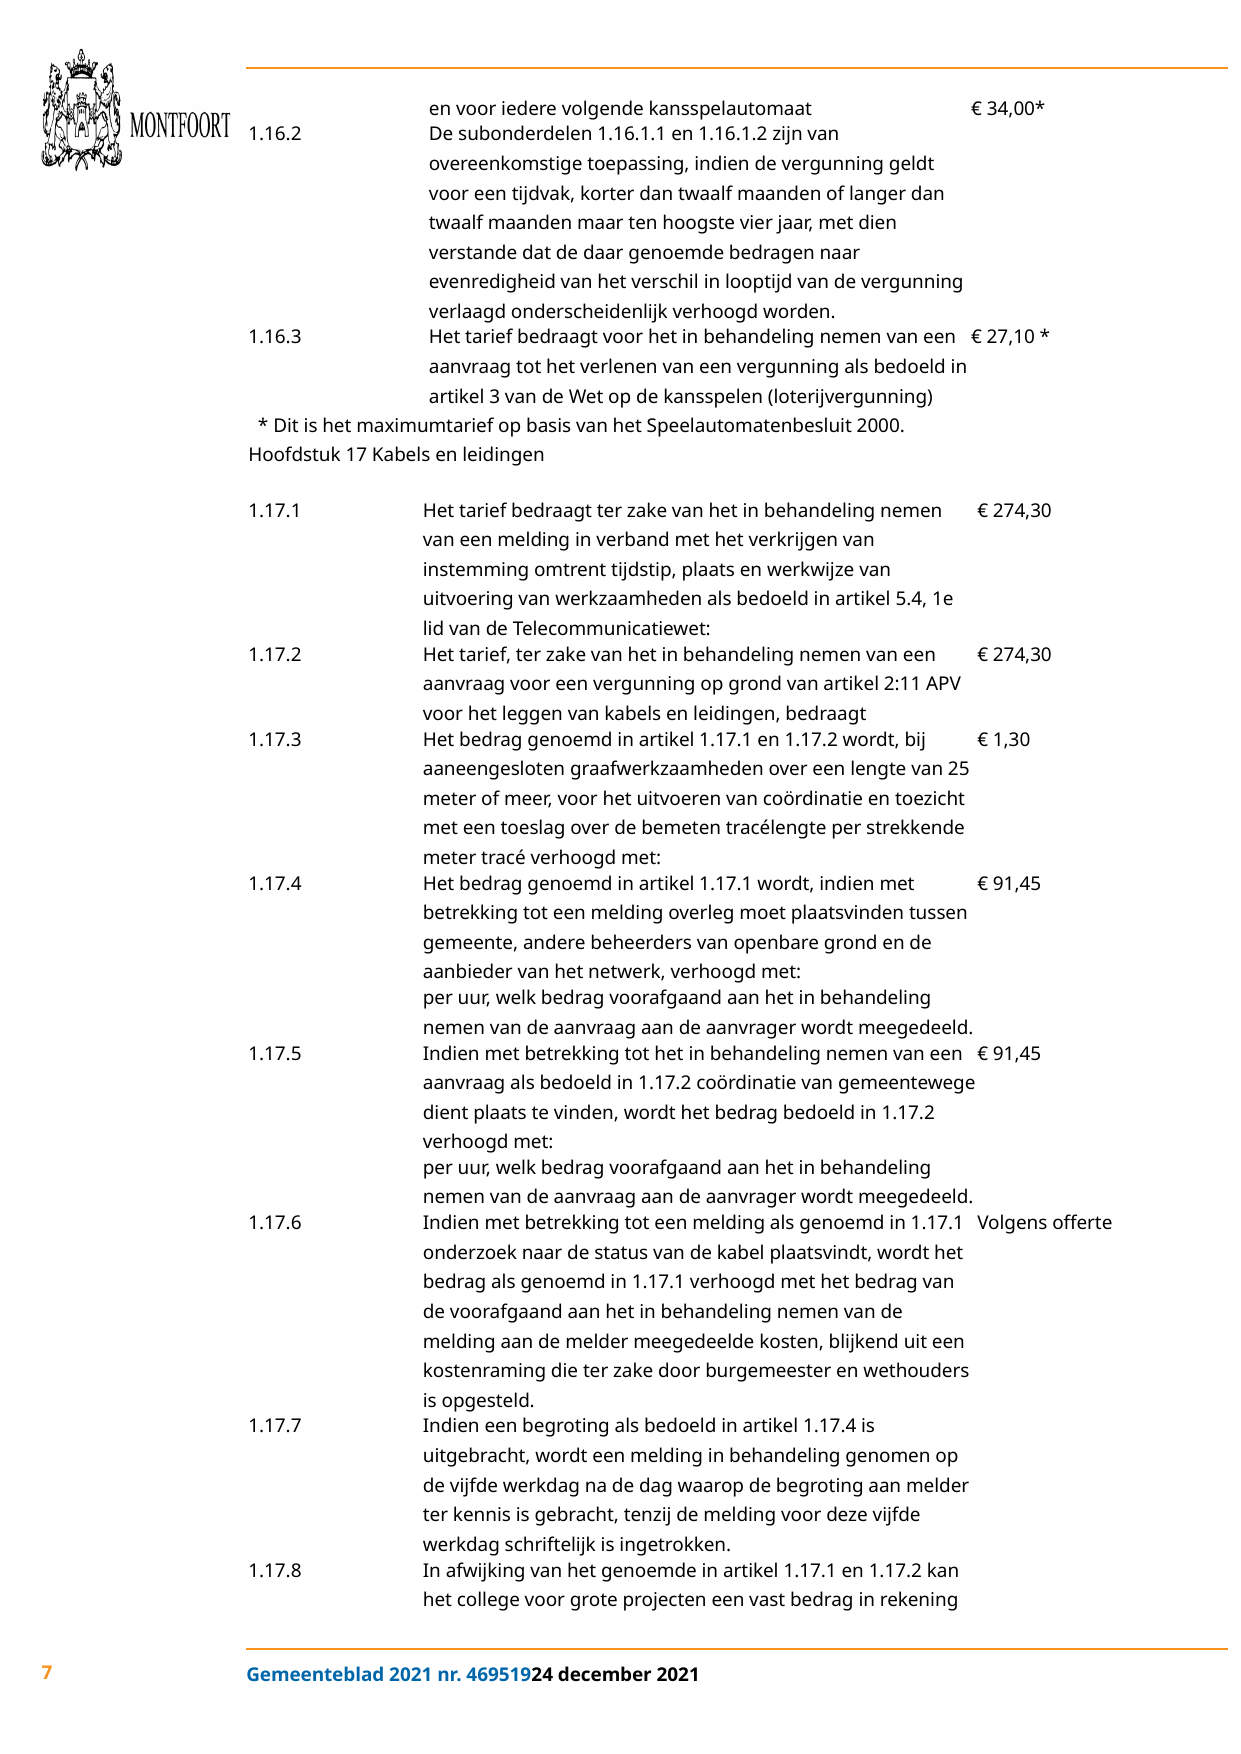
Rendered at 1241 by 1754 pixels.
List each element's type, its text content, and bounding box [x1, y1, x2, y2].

table_cell Volgens offerte [977, 1210, 1152, 1413]
table_cell [248, 984, 423, 1040]
table_cell € 91,45 [977, 1040, 1152, 1154]
table_cell 1.17.1 [248, 497, 423, 641]
table_cell € 34,00* [971, 95, 1152, 121]
table_cell € 274,30 [977, 497, 1152, 641]
table_cell € 1,30 [977, 726, 1152, 870]
table_cell [248, 1154, 423, 1209]
table_header [248, 471, 423, 497]
table_cell [977, 1557, 1152, 1612]
table_cell [977, 1154, 1152, 1209]
table_cell € 27,10 * [971, 324, 1152, 409]
picture [41, 47, 231, 172]
table_cell In afwijking van het genoemde in artikel 1.17.1 en 1.17.2 kan het college voor grote projecten een vast bedrag in rekening [423, 1557, 977, 1612]
table_cell [248, 95, 429, 121]
table_cell Indien met betrekking tot het in behandeling nemen van een aanvraag als bedoeld in 1.17.2 coördinatie van gemeentewege dient plaats te vinden, wordt het bedrag bedoeld in 1.17.2 verhoogd met: [423, 1040, 977, 1154]
table_cell [971, 121, 1152, 324]
table_cell € 274,30 [977, 641, 1152, 726]
table_cell € 91,45 [977, 870, 1152, 984]
table_cell per uur, welk bedrag voorafgaand aan het in behandeling nemen van de aanvraag aan de aanvrager wordt meegedeeld. [423, 984, 977, 1040]
table_cell Het tarief bedraagt ter zake van het in behandeling nemen van een melding in verband met het verkrijgen van instemming omtrent tijdstip, plaats en werkwijze van uitvoering van werkzaamheden als bedoeld in artikel 5.4, 1e lid van de Telecommunicatiewet: [423, 497, 977, 641]
table_cell Het tarief, ter zake van het in behandeling nemen van een aanvraag voor een vergunning op grond van artikel 2:11 APV voor het leggen van kabels en leidingen, bedraagt [423, 641, 977, 726]
table_cell [977, 984, 1152, 1040]
table_header [423, 471, 977, 497]
table_cell en voor iedere volgende kansspelautomaat [429, 95, 971, 121]
table_cell 1.16.2 [248, 121, 429, 324]
table_cell De subonderdelen 1.16.1.1 en 1.16.1.2 zijn van overeenkomstige toepassing, indien de vergunning geldt voor een tijdvak, korter dan twaalf maanden of langer dan twaalf maanden maar ten hoogste vier jaar, met dien verstande dat de daar genoemde bedragen naar evenredigheid van het verschil in looptijd van de vergunning verlaagd onderscheidenlijk verhoogd worden. [429, 121, 971, 324]
table_cell 1.17.5 [248, 1040, 423, 1154]
table_cell per uur, welk bedrag voorafgaand aan het in behandeling nemen van de aanvraag aan de aanvrager wordt meegedeeld. [423, 1154, 977, 1209]
table_cell 1.17.4 [248, 870, 423, 984]
table_cell Het tarief bedraagt voor het in behandeling nemen van een aanvraag tot het verlenen van een vergunning als bedoeld in artikel 3 van de Wet op de kansspelen (loterijvergunning) [429, 324, 971, 409]
table_cell 1.17.8 [248, 1557, 423, 1612]
table_cell Het bedrag genoemd in artikel 1.17.1 en 1.17.2 wordt, bij aaneengesloten graafwerkzaamheden over een lengte van 25 meter of meer, voor het uitvoeren van coördinatie en toezicht met een toeslag over de bemeten tracélengte per strekkende meter tracé verhoogd met: [423, 726, 977, 870]
table_cell Het bedrag genoemd in artikel 1.17.1 wordt, indien met betrekking tot een melding overleg moet plaatsvinden tussen gemeente, andere beheerders van openbare grond en de aanbieder van het netwerk, verhoogd met: [423, 870, 977, 984]
table_cell [977, 1413, 1152, 1557]
table_cell 1.17.3 [248, 726, 423, 870]
text * Dit is het maximumtarief op basis van het Speelautomatenbesluit 2000. [248, 412, 1152, 438]
table_cell Indien met betrekking tot een melding als genoemd in 1.17.1 onderzoek naar de status van de kabel plaatsvindt, wordt het bedrag als genoemd in 1.17.1 verhoogd met het bedrag van de voorafgaand aan het in behandeling nemen van de melding aan de melder meegedeelde kosten, blijkend uit een kostenraming die ter zake door burgemeester en wethouders is opgesteld. [423, 1210, 977, 1413]
text Hoofdstuk 17 Kabels en leidingen [248, 441, 1152, 467]
table_cell 1.17.6 [248, 1210, 423, 1413]
table_cell 1.17.2 [248, 641, 423, 726]
table_cell 1.16.3 [248, 324, 429, 409]
table_cell 1.17.7 [248, 1413, 423, 1557]
table_cell Indien een begroting als bedoeld in artikel 1.17.4 is uitgebracht, wordt een melding in behandeling genomen op de vijfde werkdag na de dag waarop de begroting aan melder ter kennis is gebracht, tenzij de melding voor deze vijfde werkdag schriftelijk is ingetrokken. [423, 1413, 977, 1557]
table_header [977, 471, 1152, 497]
